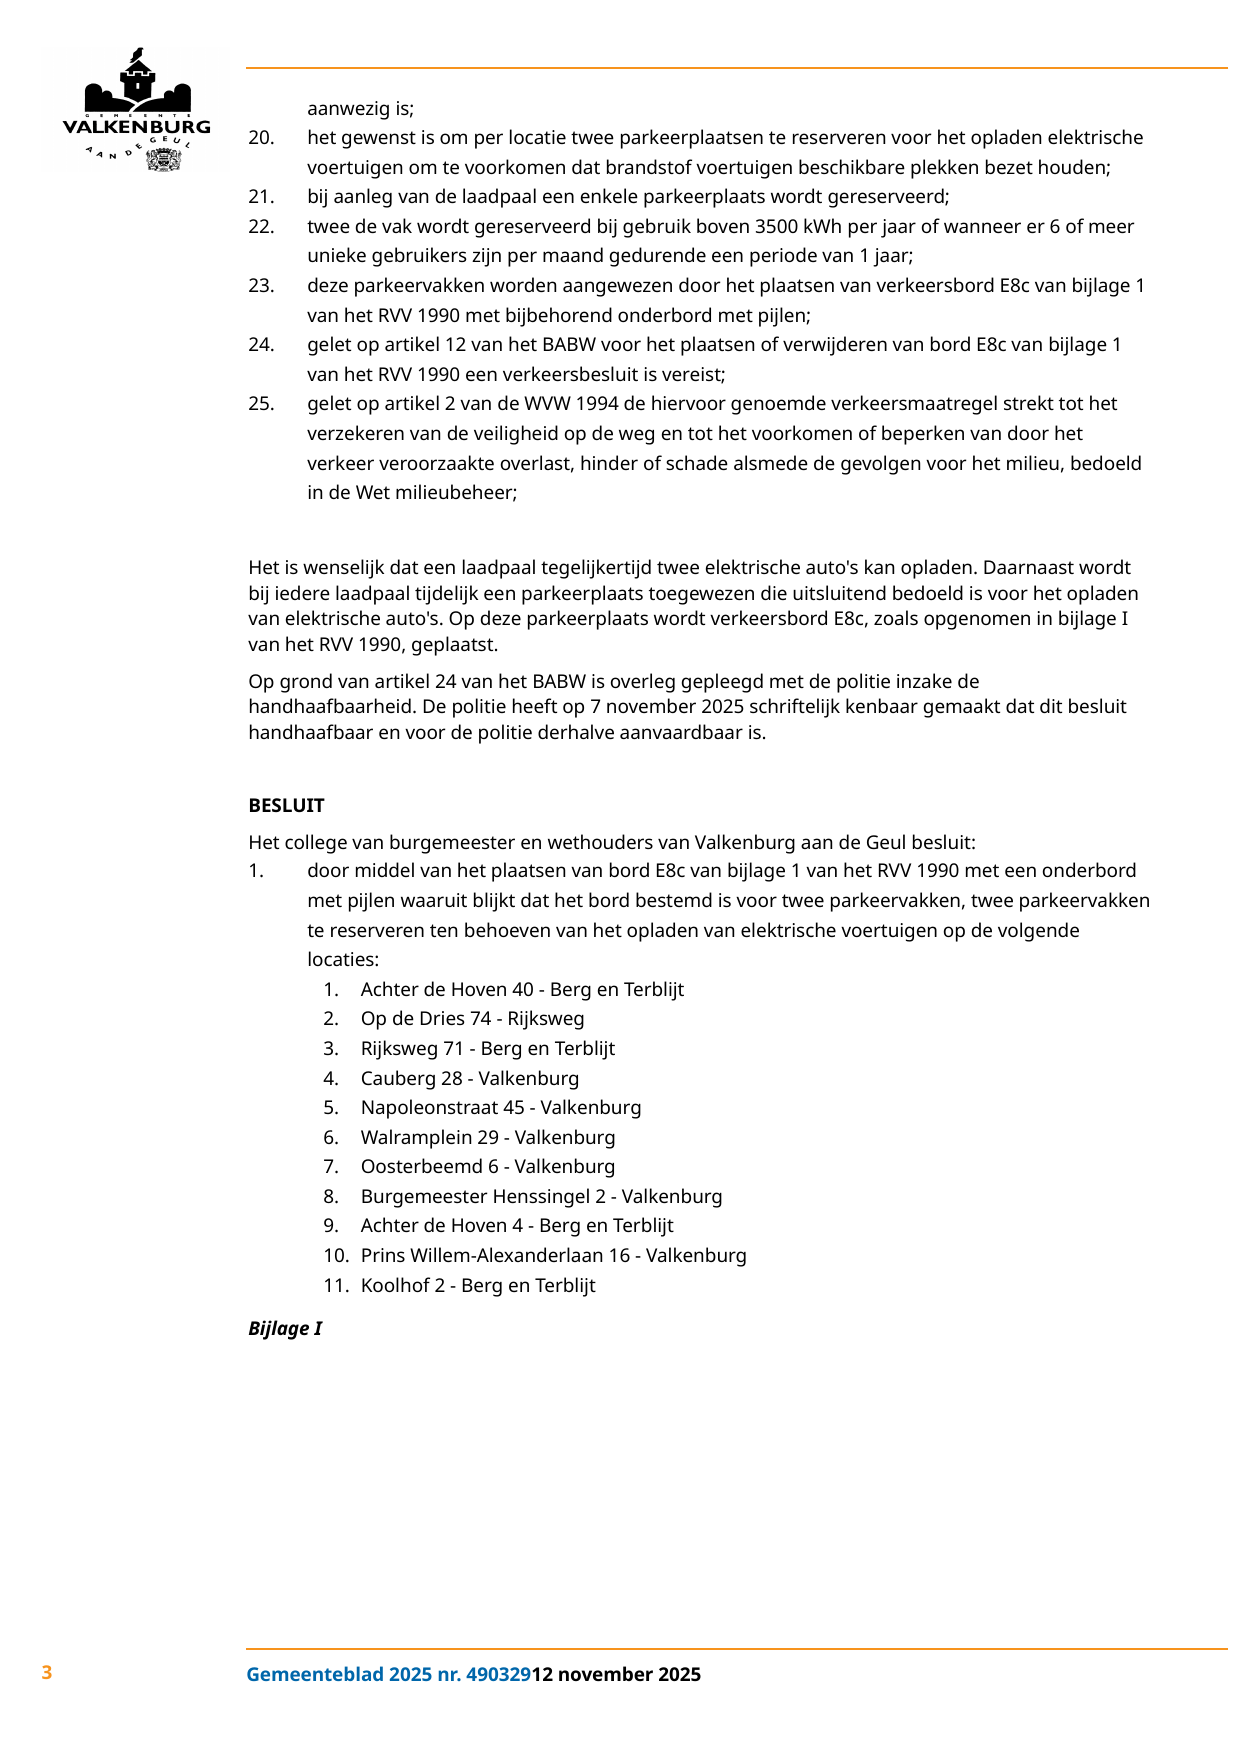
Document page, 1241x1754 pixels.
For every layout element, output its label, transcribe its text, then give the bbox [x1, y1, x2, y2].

list Oosterbeemd 6 - Valkenburg [323, 1153, 1152, 1179]
list Achter de Hoven 40 - Berg en Terblijt [323, 976, 1152, 1002]
list Napoleonstraat 45 - Valkenburg [323, 1094, 1152, 1120]
text Op grond van artikel 24 van het BABW is overleg gepleegd met de politie inzake de handhaafbaarheid. De politie heeft op 7 november 2025 schriftelijk kenbaar gemaakt dat dit besluit handhaafbaar en voor de politie derhalve aanvaardbaar is. [248, 668, 1152, 745]
list Koolhof 2 - Berg en Terblijt [323, 1272, 1152, 1297]
list Op de Dries 74 - Rijksweg [323, 1006, 1152, 1031]
list twee de vak wordt gereserveerd bij gebruik boven 3500 kWh per jaar of wanneer er 6 of meer unieke gebruikers zijn per maand gedurende een periode van 1 jaar; [248, 213, 1152, 268]
picture [41, 47, 231, 172]
list door middel van het plaatsen van bord E8c van bijlage 1 van het RVV 1990 met een onderbord met pijlen waaruit blijkt dat het bord bestemd is voor twee parkeervakken, twee parkeervakken te reserveren ten behoeven van het opladen van elektrische voertuigen op de volgende locaties: [248, 858, 1152, 972]
list het gewenst is om per locatie twee parkeerplaatsen te reserveren voor het opladen elektrische voertuigen om te voorkomen dat brandstof voertuigen beschikbare plekken bezet houden; [248, 124, 1152, 180]
list Burgemeester Henssingel 2 - Valkenburg [323, 1183, 1152, 1209]
text Het is wenselijk dat een laadpaal tegelijkertijd twee elektrische auto's kan opladen. Daarnaast wordt bij iedere laadpaal tijdelijk een parkeerplaats toegewezen die uitsluitend bedoeld is voor het opladen van elektrische auto's. Op deze parkeerplaats wordt verkeersbord E8c, zoals opgenomen in bijlage I van het RVV 1990, geplaatst. [248, 554, 1152, 657]
list Achter de Hoven 4 - Berg en Terblijt [323, 1213, 1152, 1238]
list Rijksweg 71 - Berg en Terblijt [323, 1035, 1152, 1061]
list gelet op artikel 12 van het BABW voor het plaatsen of verwijderen van bord E8c van bijlage 1 van het RVV 1990 een verkeersbesluit is vereist; [248, 331, 1152, 387]
list gelet op artikel 2 van de WVW 1994 de hiervoor genoemde verkeersmaatregel strekt tot het verzekeren van de veiligheid op de weg en tot het voorkomen of beperken van door het verkeer veroorzaakte overlast, hinder of schade alsmede de gevolgen voor het milieu, bedoeld in de Wet milieubeheer; [248, 391, 1152, 505]
list bij aanleg van de laadpaal een enkele parkeerplaats wordt gereserveerd; [248, 183, 1152, 209]
text Bijlage I [248, 1315, 1152, 1341]
list Prins Willem-Alexanderlaan 16 - Valkenburg [323, 1242, 1152, 1268]
list Walramplein 29 - Valkenburg [323, 1124, 1152, 1149]
list deze parkeervakken worden aangewezen door het plaatsen van verkeersbord E8c van bijlage 1 van het RVV 1990 met bijbehorend onderbord met pijlen; [248, 272, 1152, 328]
list Cauberg 28 - Valkenburg [323, 1065, 1152, 1090]
list aanwezig is; [248, 95, 1152, 121]
text BESLUIT [248, 793, 1152, 818]
text Het college van burgemeester en wethouders van Valkenburg aan de Geul besluit: [248, 829, 1152, 855]
